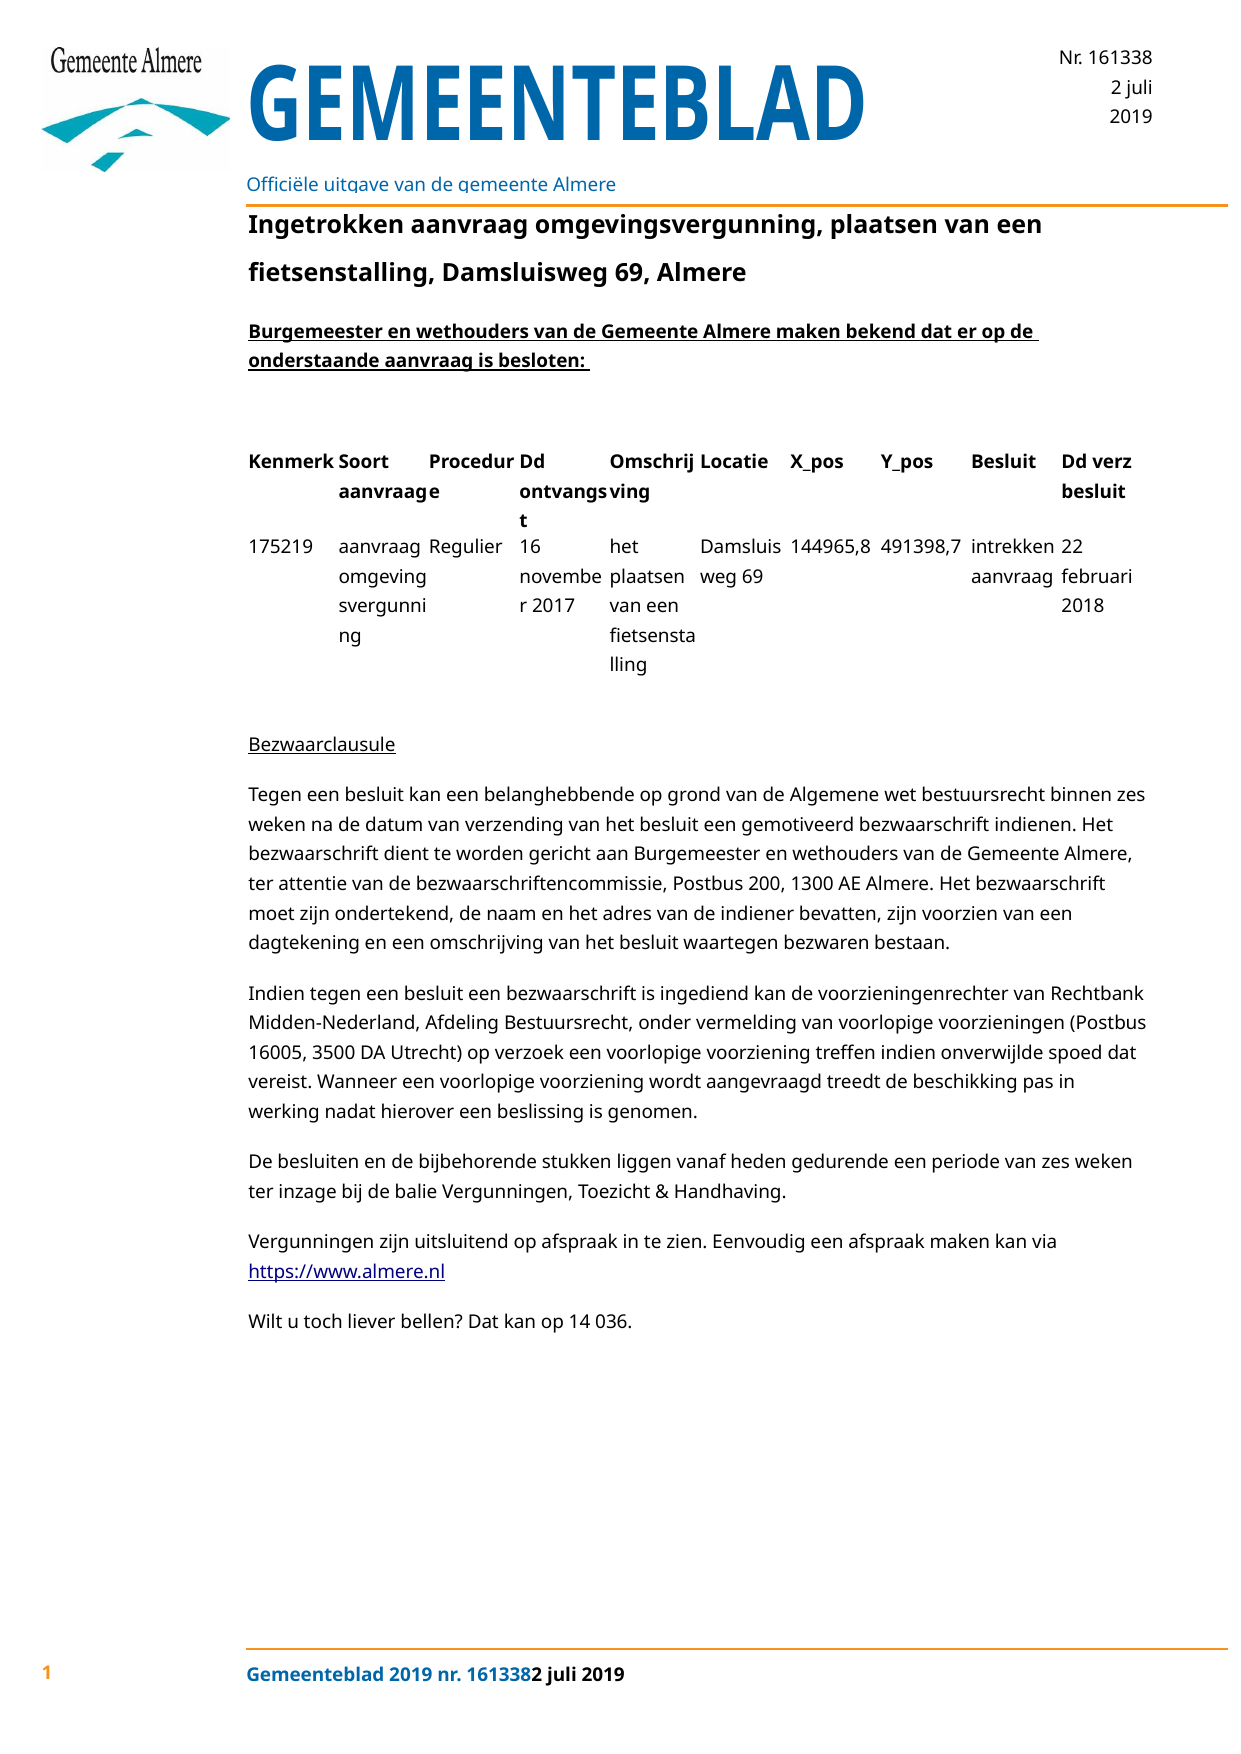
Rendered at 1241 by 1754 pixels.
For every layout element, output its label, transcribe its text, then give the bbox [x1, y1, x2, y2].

table_header Soort aanvraag [338, 449, 429, 533]
table_cell aanvraag omgevingsvergunning [338, 533, 429, 677]
table_header Dd verz besluit [1061, 449, 1152, 533]
table_cell het plaatsen van een fietsenstalling [609, 533, 700, 677]
text De besluiten en de bijbehorende stukken liggen vanaf heden gedurende een periode van zes weken ter inzage bij de balie Vergunningen, Toezicht & Handhaving. [248, 1148, 1152, 1204]
picture [41, 47, 231, 172]
text Tegen een besluit kan een belanghebbende op grond van de Algemene wet bestuursrecht binnen zes weken na de datum van verzending van het besluit een gemotiveerd bezwaarschrift indienen. Het bezwaarschrift dient te worden gericht aan Burgemeester en wethouders van de Gemeente Almere, ter attentie van de bezwaarschriftencommissie, Postbus 200, 1300 AE Almere. Het bezwaarschrift moet zijn ondertekend, de naam en het adres van de indiener bevatten, zijn voorzien van een dagtekening en een omschrijving van het besluit waartegen bezwaren bestaan. [248, 781, 1152, 955]
text Bezwaarclausule [248, 731, 1152, 757]
table_cell 16 november 2017 [519, 533, 609, 677]
table_header Y_pos [881, 449, 971, 533]
table_header Procedure [429, 449, 519, 533]
table_cell intrekken aanvraag [971, 533, 1061, 677]
table_cell Damsluisweg 69 [700, 533, 790, 677]
text Vergunningen zijn uitsluitend op afspraak in te zien. Eenvoudig een afspraak maken kan via https://www.almere.nl [248, 1228, 1152, 1284]
table_header Locatie [700, 449, 790, 533]
table_header X_pos [790, 449, 881, 533]
table_header Omschrijving [609, 449, 700, 533]
text Burgemeester en wethouders van de Gemeente Almere maken bekend dat er op de onderstaande aanvraag is besloten: [248, 318, 1152, 373]
table_header Besluit [971, 449, 1061, 533]
text Indien tegen een besluit een bezwaarschrift is ingediend kan de voorzieningenrechter van Rechtbank Midden-Nederland, Afdeling Bestuursrecht, onder vermelding van voorlopige voorzieningen (Postbus 16005, 3500 DA Utrecht) op verzoek een voorlopige voorziening treffen indien onverwijlde spoed dat vereist. Wanneer een voorlopige voorziening wordt aangevraagd treedt de beschikking pas in werking nadat hierover een beslissing is genomen. [248, 980, 1152, 1124]
text Wilt u toch liever bellen? Dat kan op 14 036. [248, 1308, 1152, 1334]
table_cell 491398,7 [881, 533, 971, 677]
text Ingetrokken aanvraag omgevingsvergunning, plaatsen van een fietsenstalling, Damsluisweg 69, Almere [248, 207, 1152, 288]
table_cell Regulier [429, 533, 519, 677]
table_cell 144965,8 [790, 533, 881, 677]
table_header Dd ontvangst [519, 449, 609, 533]
table_header Kenmerk [248, 449, 338, 533]
table_cell 175219 [248, 533, 338, 677]
table_cell 22 februari 2018 [1061, 533, 1152, 677]
